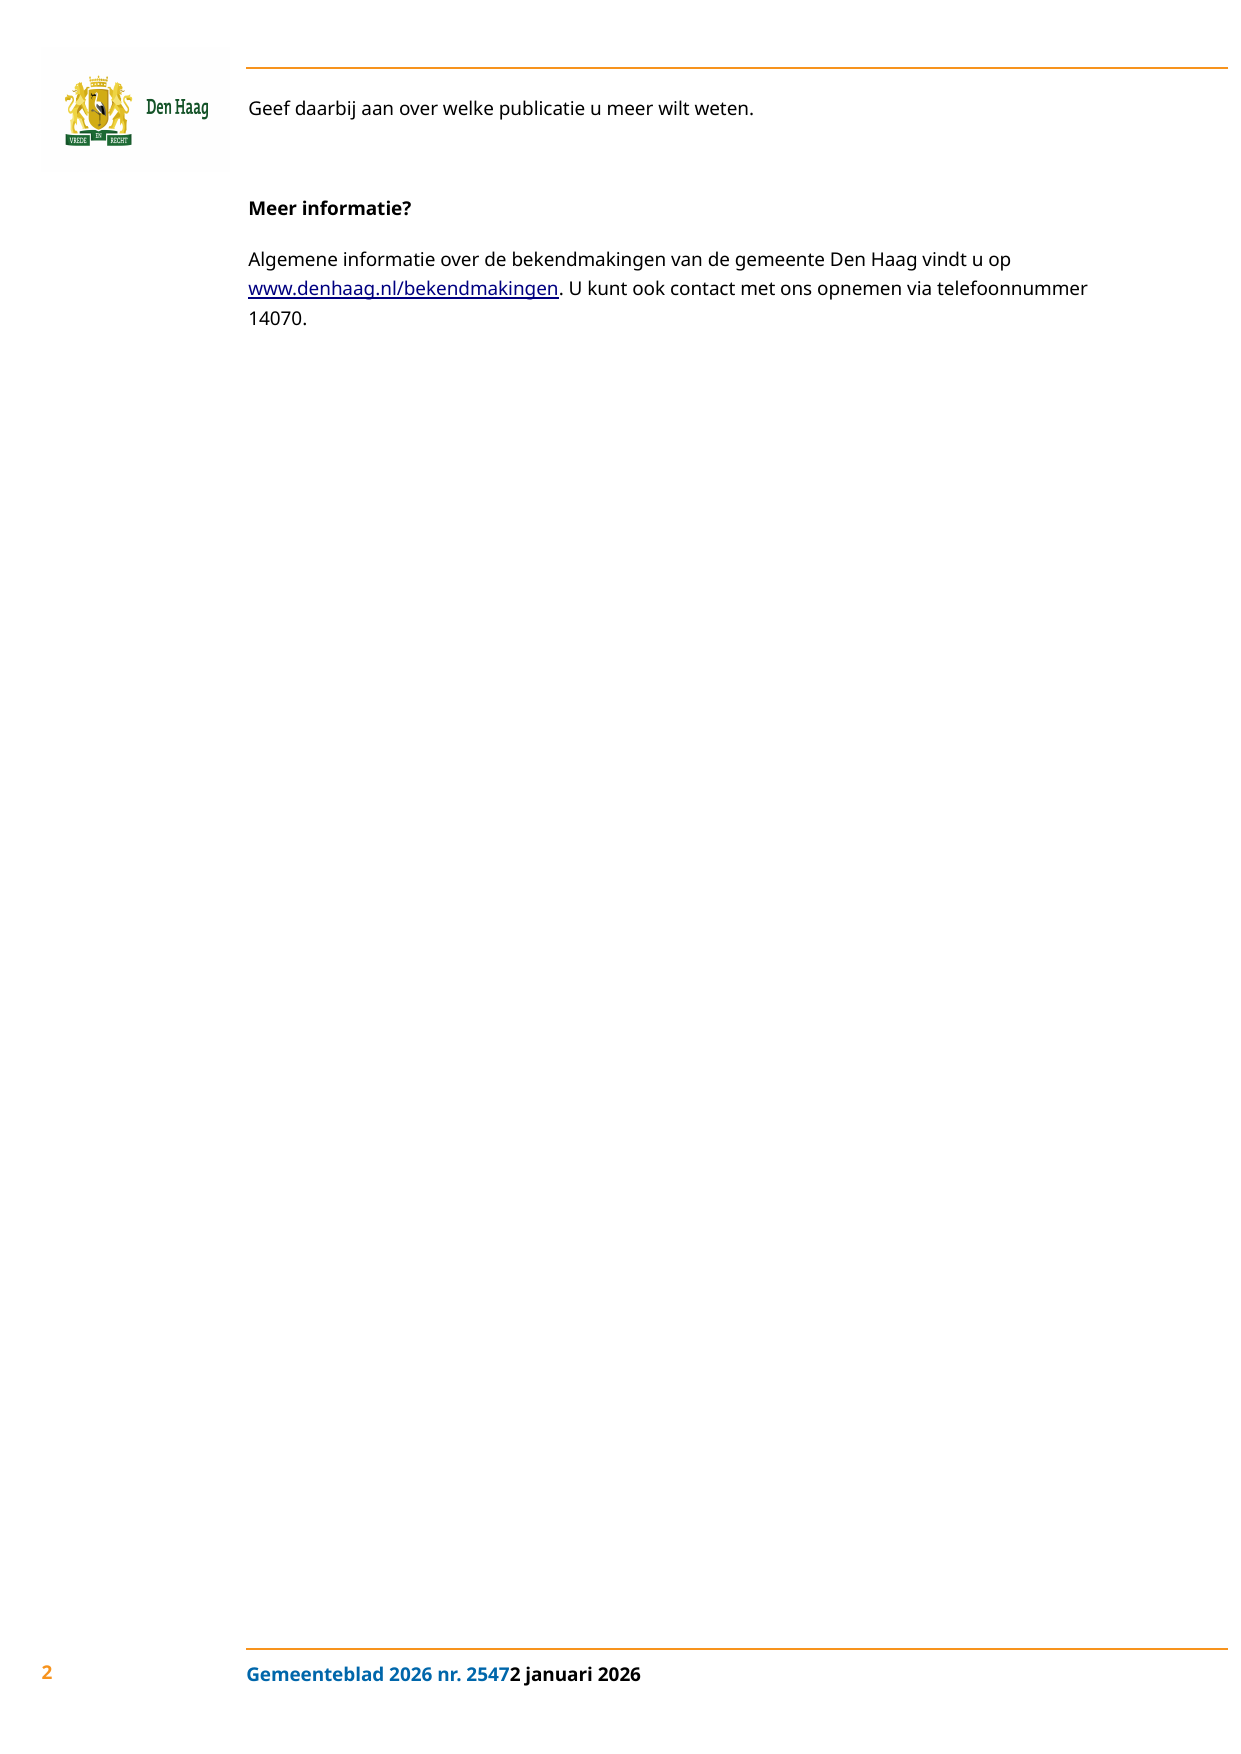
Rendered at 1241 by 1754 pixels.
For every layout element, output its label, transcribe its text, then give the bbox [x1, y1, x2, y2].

text Algemene informatie over de bekendmakingen van de gemeente Den Haag vindt u op www.denhaag.nl/bekendmakingen. U kunt ook contact met ons opnemen via telefoonnummer 14070. [248, 246, 1152, 331]
picture [41, 47, 231, 172]
text Meer informatie? [248, 196, 1152, 221]
text Geef daarbij aan over welke publicatie u meer wilt weten. [248, 95, 1152, 121]
